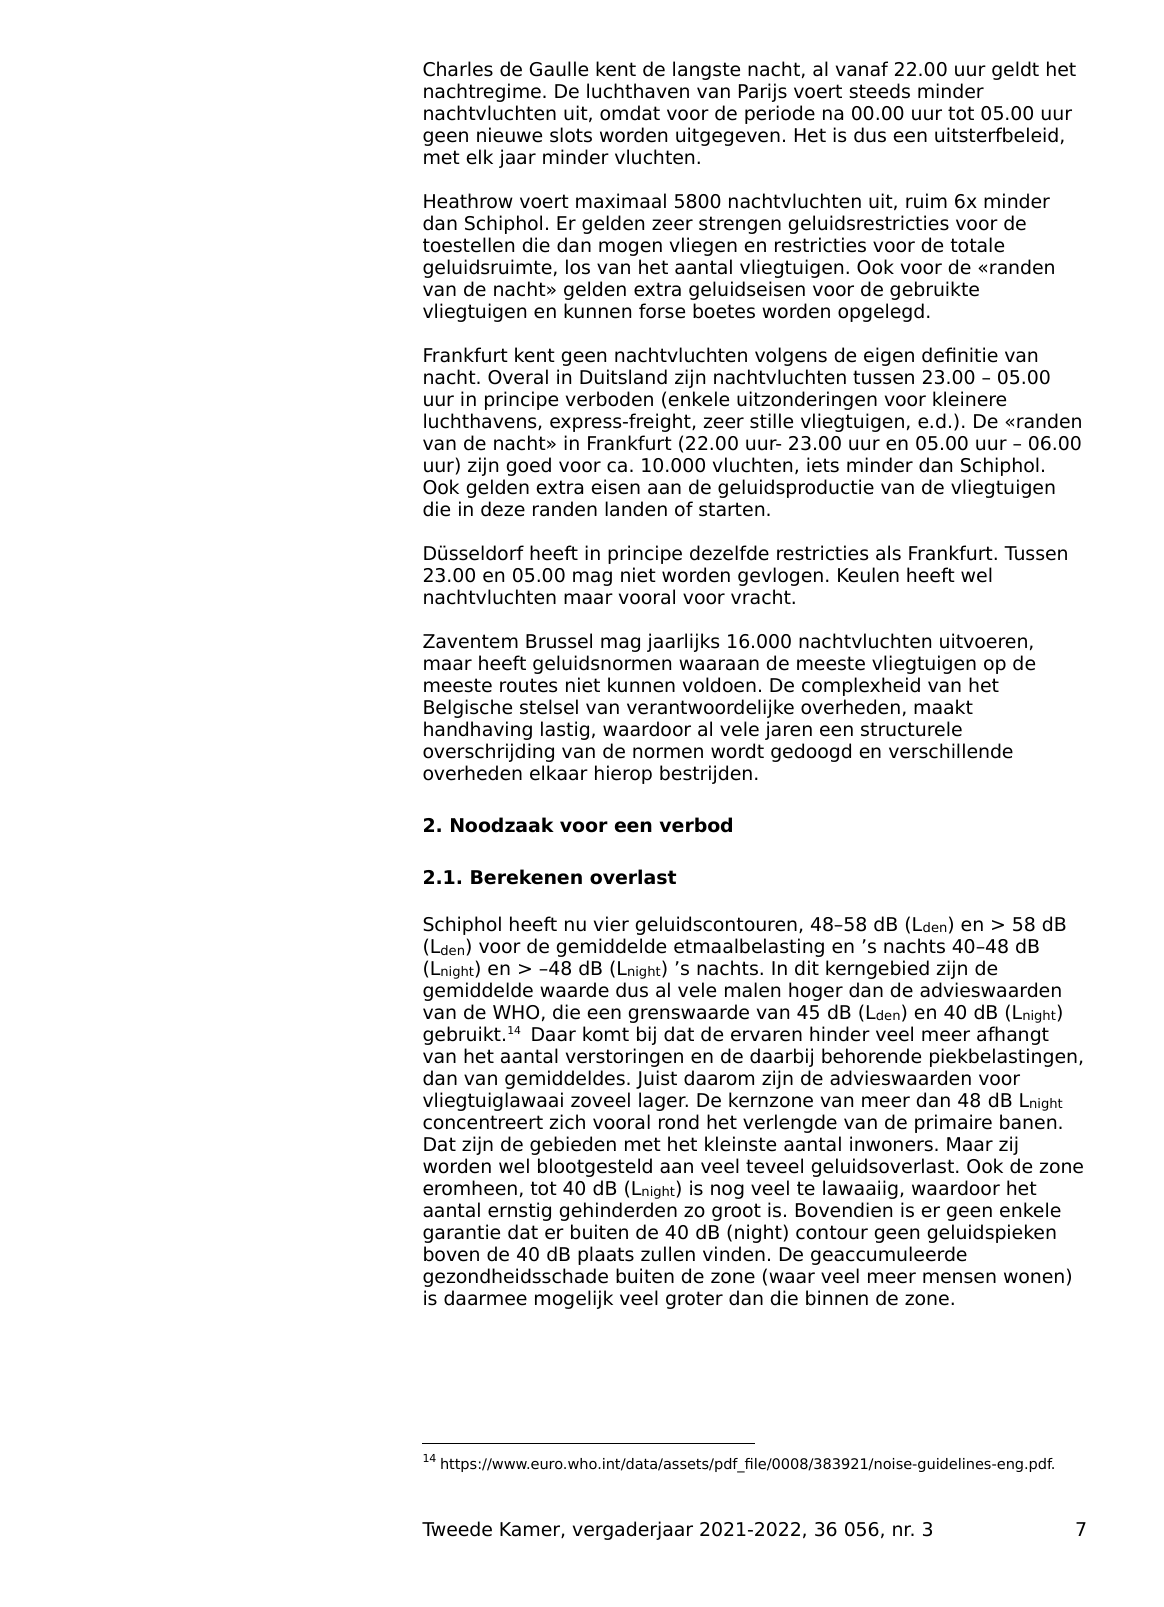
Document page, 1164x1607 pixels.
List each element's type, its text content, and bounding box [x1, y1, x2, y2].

text Frankfurt kent geen nachtvluchten volgens de eigen definitie van nacht. Overal in Duitsland zijn nachtvluchten tussen 23.00 – 05.00 uur in principe verboden (enkele uitzonderingen voor kleinere luchthavens, express-freight, zeer stille vliegtuigen, e.d.). De «randen van de nacht» in Frankfurt (22.00 uur- 23.00 uur en 05.00 uur – 06.00 uur) zijn goed voor ca. 10.000 vluchten, iets minder dan Schiphol. Ook gelden extra eisen aan de geluidsproductie van de vliegtuigen die in deze randen landen of starten. [422, 345, 1087, 521]
text Zaventem Brussel mag jaarlijks 16.000 nachtvluchten uitvoeren, maar heeft geluidsnormen waaraan de meeste vliegtuigen op de meeste routes niet kunnen voldoen. De complexheid van het Belgische stelsel van verantwoordelijke overheden, maakt handhaving lastig, waardoor al vele jaren een structurele overschrijding van de normen wordt gedoogd en verschillende overheden elkaar hierop bestrijden. [422, 631, 1087, 785]
text Heathrow voert maximaal 5800 nachtvluchten uit, ruim 6x minder dan Schiphol. Er gelden zeer strengen geluidsrestricties voor de toestellen die dan mogen vliegen en restricties voor de totale geluidsruimte, los van het aantal vliegtuigen. Ook voor de «randen van de nacht» gelden extra geluidseisen voor de gebruikte vliegtuigen en kunnen forse boetes worden opgelegd. [422, 191, 1087, 323]
subtitle 2.1. Berekenen overlast [422, 867, 1087, 889]
text Düsseldorf heeft in principe dezelfde restricties als Frankfurt. Tussen 23.00 en 05.00 mag niet worden gevlogen. Keulen heeft wel nachtvluchten maar vooral voor vracht. [422, 543, 1087, 609]
subtitle 2. Noodzaak voor een verbod [422, 815, 1087, 837]
text Charles de Gaulle kent de langste nacht, al vanaf 22.00 uur geldt het nachtregime. De luchthaven van Parijs voert steeds minder nachtvluchten uit, omdat voor de periode na 00.00 uur tot 05.00 uur geen nieuwe slots worden uitgegeven. Het is dus een uitsterfbeleid, met elk jaar minder vluchten. [422, 59, 1087, 169]
text https://www.euro.who.int/data/assets/pdf_file/0008/383921/noise-guidelines-eng.pdf. [422, 1452, 1087, 1474]
text Schiphol heeft nu vier geluidscontouren, 48–58 dB (Lden) en > 58 dB (Lden) voor de gemiddelde etmaalbelasting en ’s nachts 40–48 dB (Lnight) en > –48 dB (Lnight) ’s nachts. In dit kerngebied zijn de gemiddelde waarde dus al vele malen hoger dan de advieswaarden van de WHO, die een grenswaarde van 45 dB (Lden) en 40 dB (Lnight) gebruikt. Daar komt bij dat de ervaren hinder veel meer afhangt van het aantal verstoringen en de daarbij behorende piekbelastingen, dan van gemiddeldes. Juist daarom zijn de advieswaarden voor vliegtuiglawaai zoveel lager. De kernzone van meer dan 48 dB Lnight concentreert zich vooral rond het verlengde van de primaire banen. Dat zijn de gebieden met het kleinste aantal inwoners. Maar zij worden wel blootgesteld aan veel teveel geluidsoverlast. Ook de zone eromheen, tot 40 dB (Lnight) is nog veel te lawaaiig, waardoor het aantal ernstig gehinderden zo groot is. Bovendien is er geen enkele garantie dat er buiten de 40 dB (night) contour geen geluidspieken boven de 40 dB plaats zullen vinden. De geaccumuleerde gezondheidsschade buiten de zone (waar veel meer mensen wonen) is daarmee mogelijk veel groter dan die binnen de zone. [422, 914, 1087, 1310]
